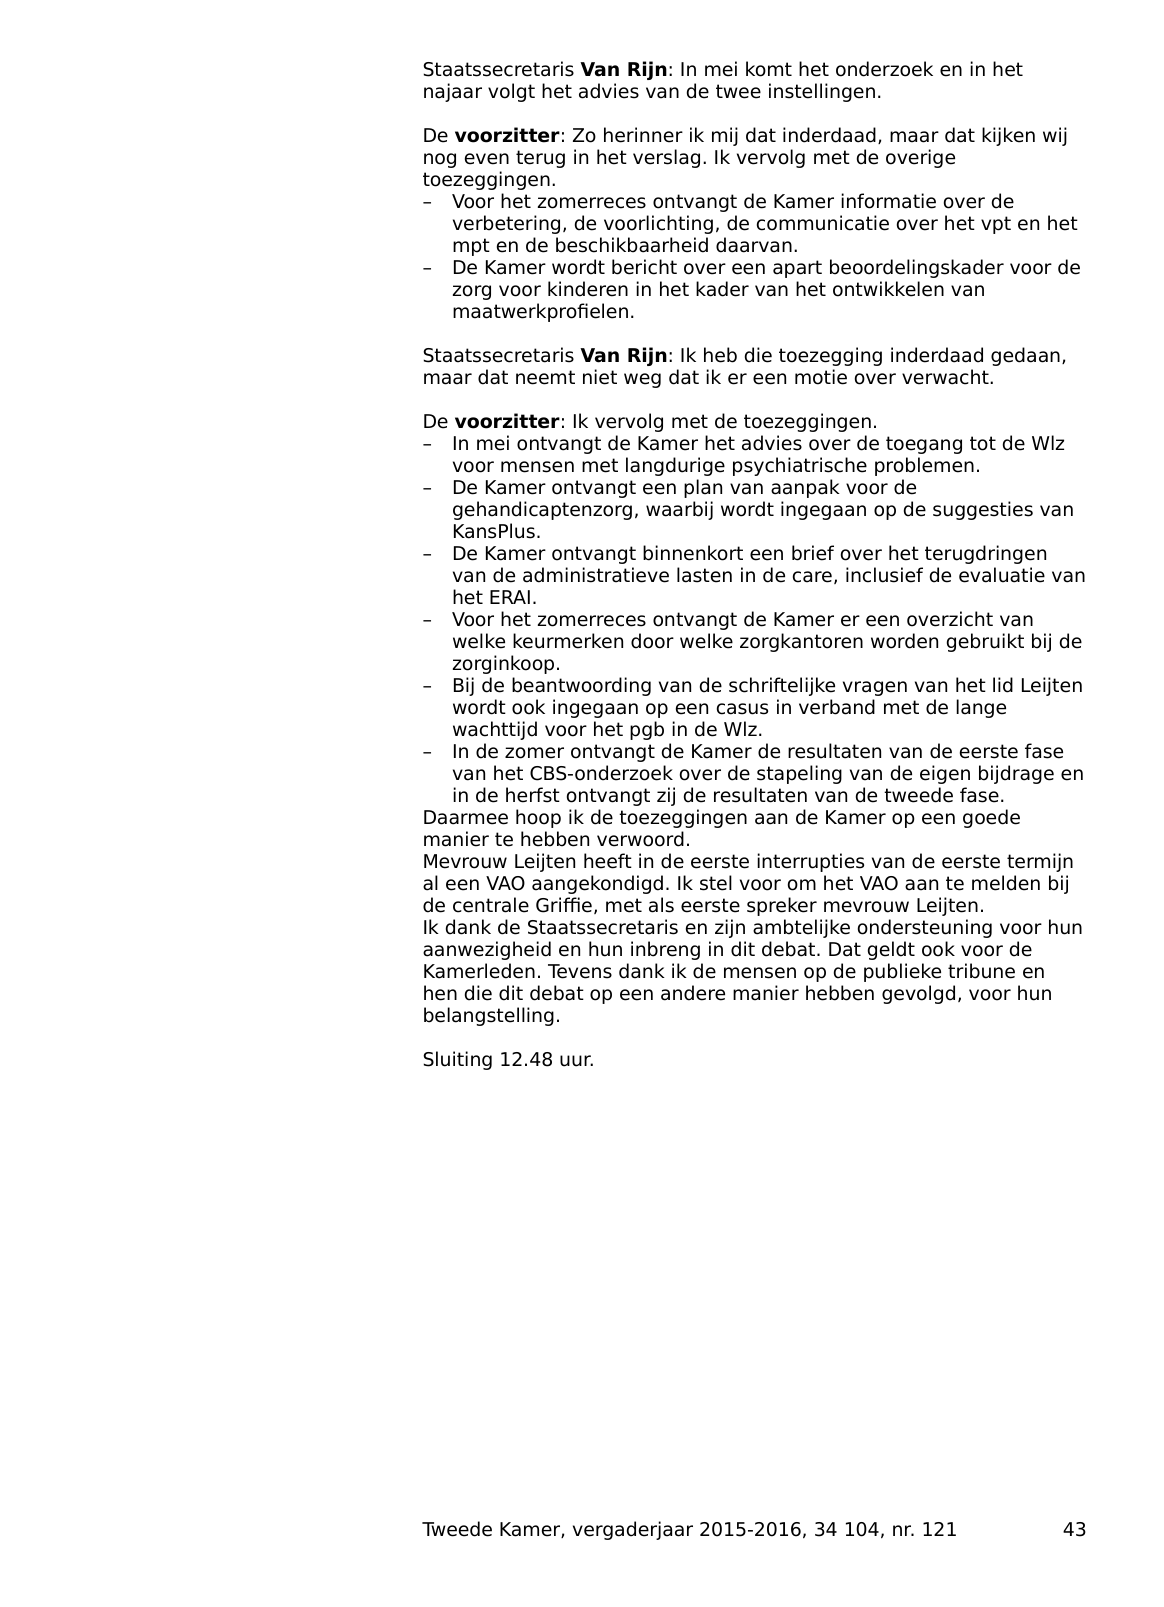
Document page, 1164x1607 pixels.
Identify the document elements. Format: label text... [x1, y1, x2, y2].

text De voorzitter: Zo herinner ik mij dat inderdaad, maar dat kijken wij nog even terug in het verslag. Ik vervolg met de overige toezeggingen. [422, 125, 1087, 191]
text – Voor het zomerreces ontvangt de Kamer er een overzicht van welke keurmerken door welke zorgkantoren worden gebruikt bij de zorginkoop. [422, 609, 1087, 675]
text Sluiting 12.48 uur. [422, 1049, 1087, 1071]
text – Voor het zomerreces ontvangt de Kamer informatie over de verbetering, de voorlichting, de communicatie over het vpt en het mpt en de beschikbaarheid daarvan. [422, 191, 1087, 257]
text Staatssecretaris Van Rijn: Ik heb die toezegging inderdaad gedaan, maar dat neemt niet weg dat ik er een motie over verwacht. [422, 345, 1087, 389]
text Ik dank de Staatssecretaris en zijn ambtelijke ondersteuning voor hun aanwezigheid en hun inbreng in dit debat. Dat geldt ook voor de Kamerleden. Tevens dank ik de mensen op de publieke tribune en hen die dit debat op een andere manier hebben gevolgd, voor hun belangstelling. [422, 917, 1087, 1027]
text – In de zomer ontvangt de Kamer de resultaten van de eerste fase van het CBS-onderzoek over de stapeling van de eigen bijdrage en in de herfst ontvangt zij de resultaten van de tweede fase. [422, 741, 1087, 807]
text – De Kamer wordt bericht over een apart beoordelingskader voor de zorg voor kinderen in het kader van het ontwikkelen van maatwerkprofielen. [422, 257, 1087, 323]
text Daarmee hoop ik de toezeggingen aan de Kamer op een goede manier te hebben verwoord. [422, 807, 1087, 851]
text – Bij de beantwoording van de schriftelijke vragen van het lid Leijten wordt ook ingegaan op een casus in verband met de lange wachttijd voor het pgb in de Wlz. [422, 675, 1087, 741]
text Staatssecretaris Van Rijn: In mei komt het onderzoek en in het najaar volgt het advies van de twee instellingen. [422, 59, 1087, 103]
text Mevrouw Leijten heeft in de eerste interrupties van de eerste termijn al een VAO aangekondigd. Ik stel voor om het VAO aan te melden bij de centrale Griffie, met als eerste spreker mevrouw Leijten. [422, 851, 1087, 917]
text De voorzitter: Ik vervolg met de toezeggingen. [422, 411, 1087, 433]
text – De Kamer ontvangt een plan van aanpak voor de gehandicaptenzorg, waarbij wordt ingegaan op de suggesties van KansPlus. [422, 477, 1087, 543]
text – De Kamer ontvangt binnenkort een brief over het terugdringen van de administratieve lasten in de care, inclusief de evaluatie van het ERAI. [422, 543, 1087, 609]
text – In mei ontvangt de Kamer het advies over de toegang tot de Wlz voor mensen met langdurige psychiatrische problemen. [422, 433, 1087, 477]
